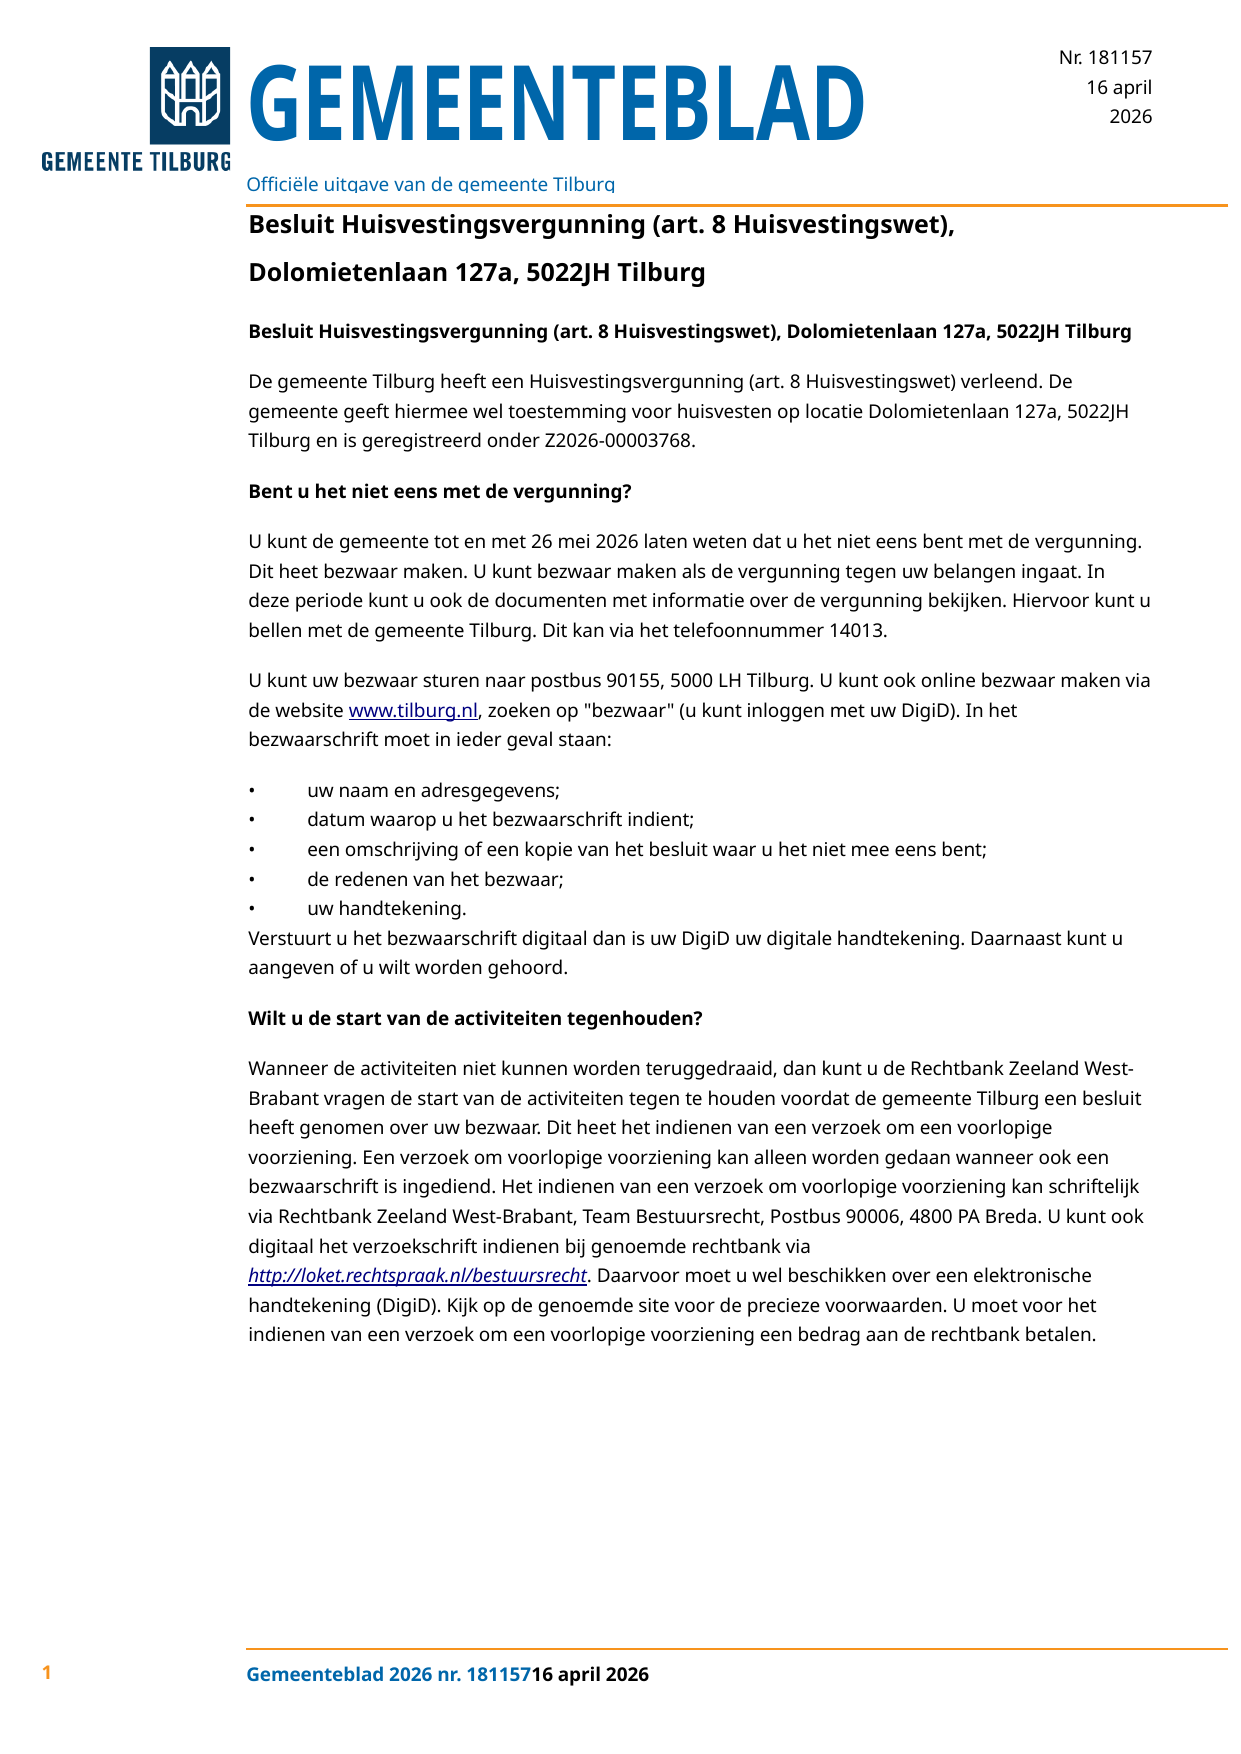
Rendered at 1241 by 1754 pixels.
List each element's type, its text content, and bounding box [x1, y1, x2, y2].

list uw handtekening. [248, 895, 1152, 921]
list een omschrijving of een kopie van het besluit waar u het niet mee eens bent; [248, 836, 1152, 862]
list de redenen van het bezwaar; [248, 866, 1152, 892]
text U kunt de gemeente tot en met 26 mei 2026 laten weten dat u het niet eens bent met de vergunning. Dit heet bezwaar maken. U kunt bezwaar maken als de vergunning tegen uw belangen ingaat. In deze periode kunt u ook de documenten met informatie over de vergunning bekijken. Hiervoor kunt u bellen met de gemeente Tilburg. Dit kan via het telefoonnummer 14013. [248, 528, 1152, 643]
text U kunt uw bezwaar sturen naar postbus 90155, 5000 LH Tilburg. U kunt ook online bezwaar maken via de website www.tilburg.nl, zoeken op "bezwaar" (u kunt inloggen met uw DigiD). In het bezwaarschrift moet in ieder geval staan: [248, 667, 1152, 752]
text Wanneer de activiteiten niet kunnen worden teruggedraaid, dan kunt u de Rechtbank Zeeland West-Brabant vragen de start van de activiteiten tegen te houden voordat de gemeente Tilburg een besluit heeft genomen over uw bezwaar. Dit heet het indienen van een verzoek om een voorlopige voorziening. Een verzoek om voorlopige voorziening kan alleen worden gedaan wanneer ook een bezwaarschrift is ingediend. Het indienen van een verzoek om voorlopige voorziening kan schriftelijk via Rechtbank Zeeland West-Brabant, Team Bestuursrecht, Postbus 90006, 4800 PA Breda. U kunt ook digitaal het verzoekschrift indienen bij genoemde rechtbank via http://loket.rechtspraak.nl/bestuursrecht. Daarvoor moet u wel beschikken over een elektronische handtekening (DigiD). Kijk op de genoemde site voor de precieze voorwaarden. U moet voor het indienen van een verzoek om een voorlopige voorziening een bedrag aan de rechtbank betalen. [248, 1055, 1152, 1347]
text Bent u het niet eens met de vergunning? [248, 478, 1152, 504]
list datum waarop u het bezwaarschrift indient; [248, 807, 1152, 832]
picture [41, 47, 231, 172]
text Wilt u de start van de activiteiten tegenhouden? [248, 1005, 1152, 1031]
list uw naam en adresgegevens; [248, 777, 1152, 803]
text Besluit Huisvestingsvergunning (art. 8 Huisvestingswet), Dolomietenlaan 127a, 5022JH Tilburg [248, 207, 1152, 288]
text Verstuurt u het bezwaarschrift digitaal dan is uw DigiD uw digitale handtekening. Daarnaast kunt u aangeven of u wilt worden gehoord. [248, 925, 1152, 980]
text De gemeente Tilburg heeft een Huisvestingsvergunning (art. 8 Huisvestingswet) verleend. De gemeente geeft hiermee wel toestemming voor huisvesten op locatie Dolomietenlaan 127a, 5022JH Tilburg en is geregistreerd onder Z2026-00003768. [248, 368, 1152, 453]
text Besluit Huisvestingsvergunning (art. 8 Huisvestingswet), Dolomietenlaan 127a, 5022JH Tilburg [248, 318, 1152, 344]
